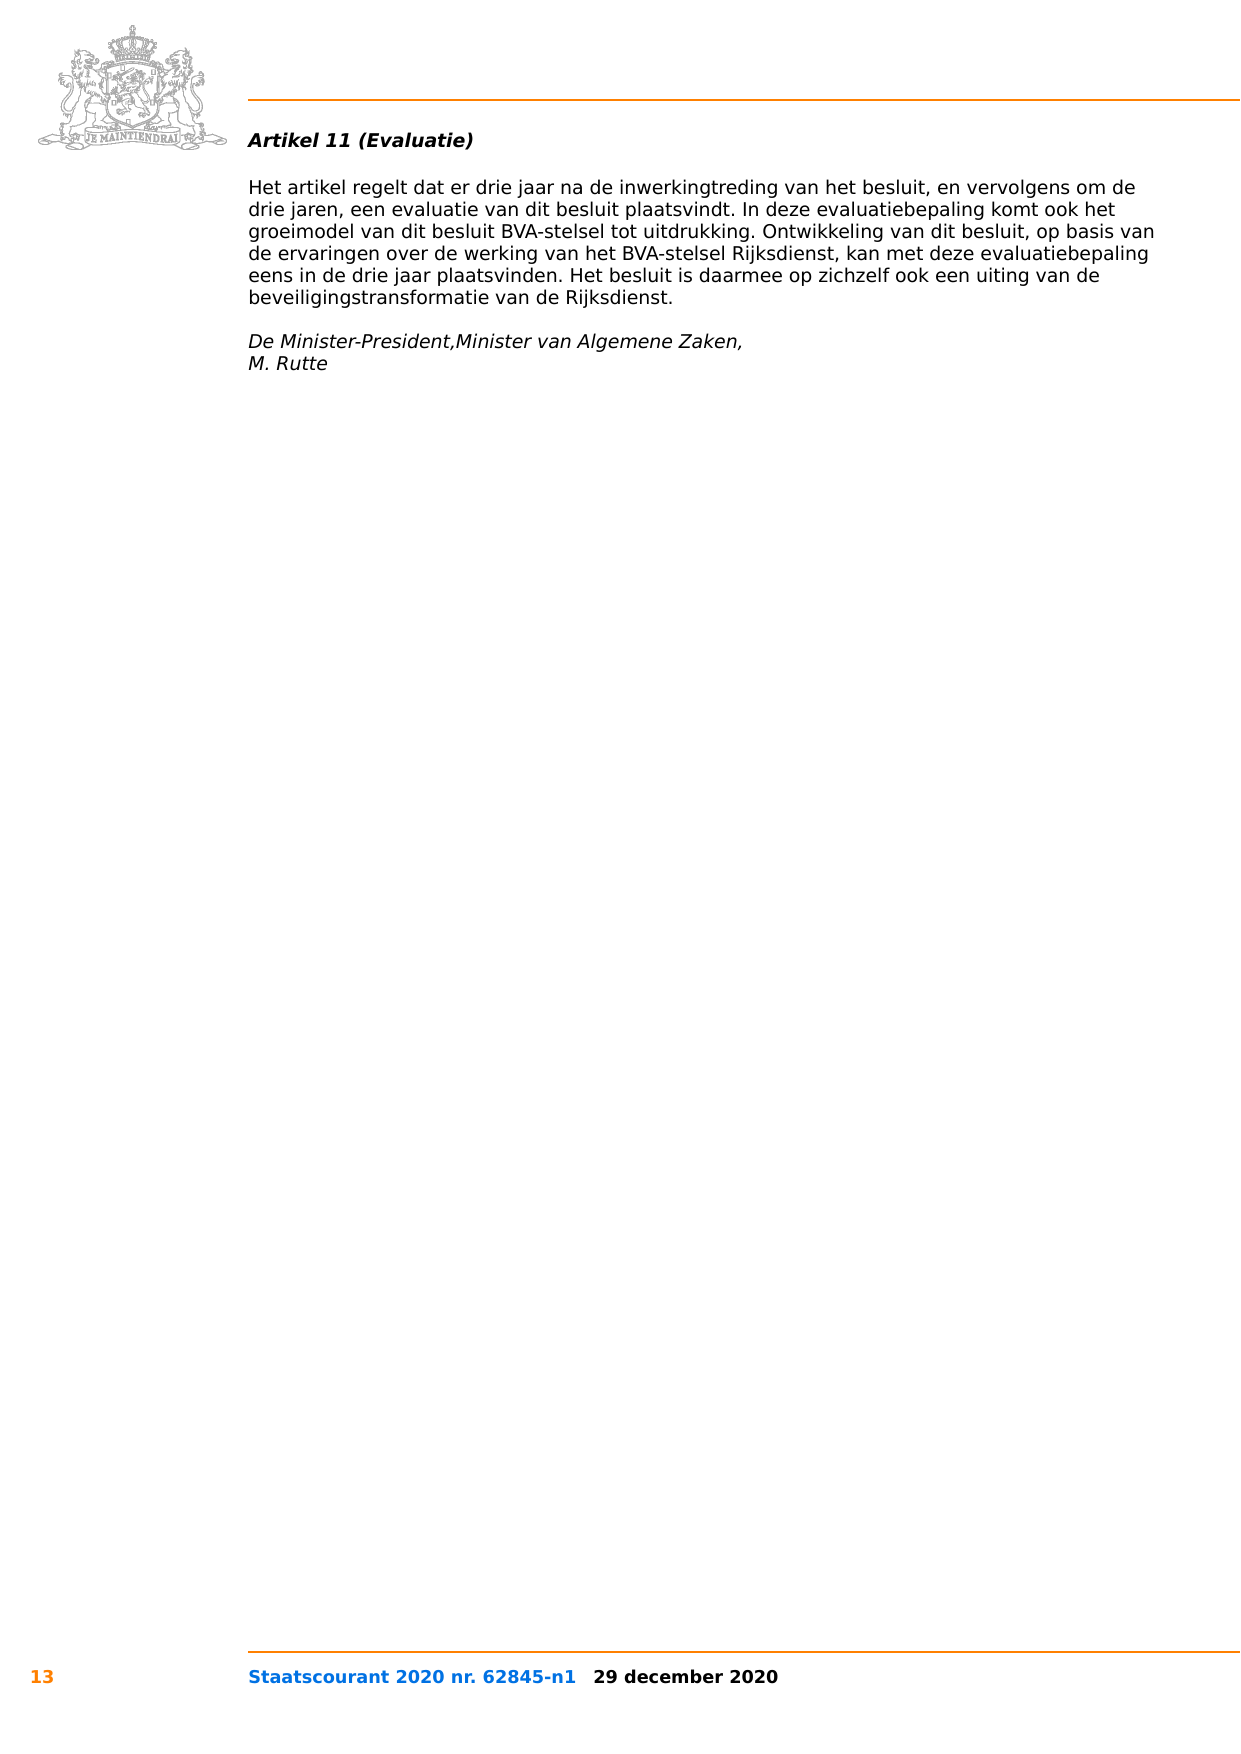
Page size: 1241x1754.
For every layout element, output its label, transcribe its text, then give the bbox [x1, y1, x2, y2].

picture [38, 25, 227, 150]
text Het artikel regelt dat er drie jaar na de inwerkingtreding van het besluit, en vervolgens om de drie jaren, een evaluatie van dit besluit plaatsvindt. In deze evaluatiebepaling komt ook het groeimodel van dit besluit BVA-stelsel tot uitdrukking. Ontwikkeling van dit besluit, op basis van de ervaringen over de werking van het BVA-stelsel Rijksdienst, kan met deze evaluatiebepaling eens in de drie jaar plaatsvinden. Het besluit is daarmee op zichzelf ook een uiting van de beveiligingstransformatie van de Rijksdienst. [248, 177, 1163, 309]
text De Minister-President,Minister van Algemene Zaken, M. Rutte [248, 331, 1163, 374]
subtitle Artikel 11 (Evaluatie) [248, 130, 1163, 152]
